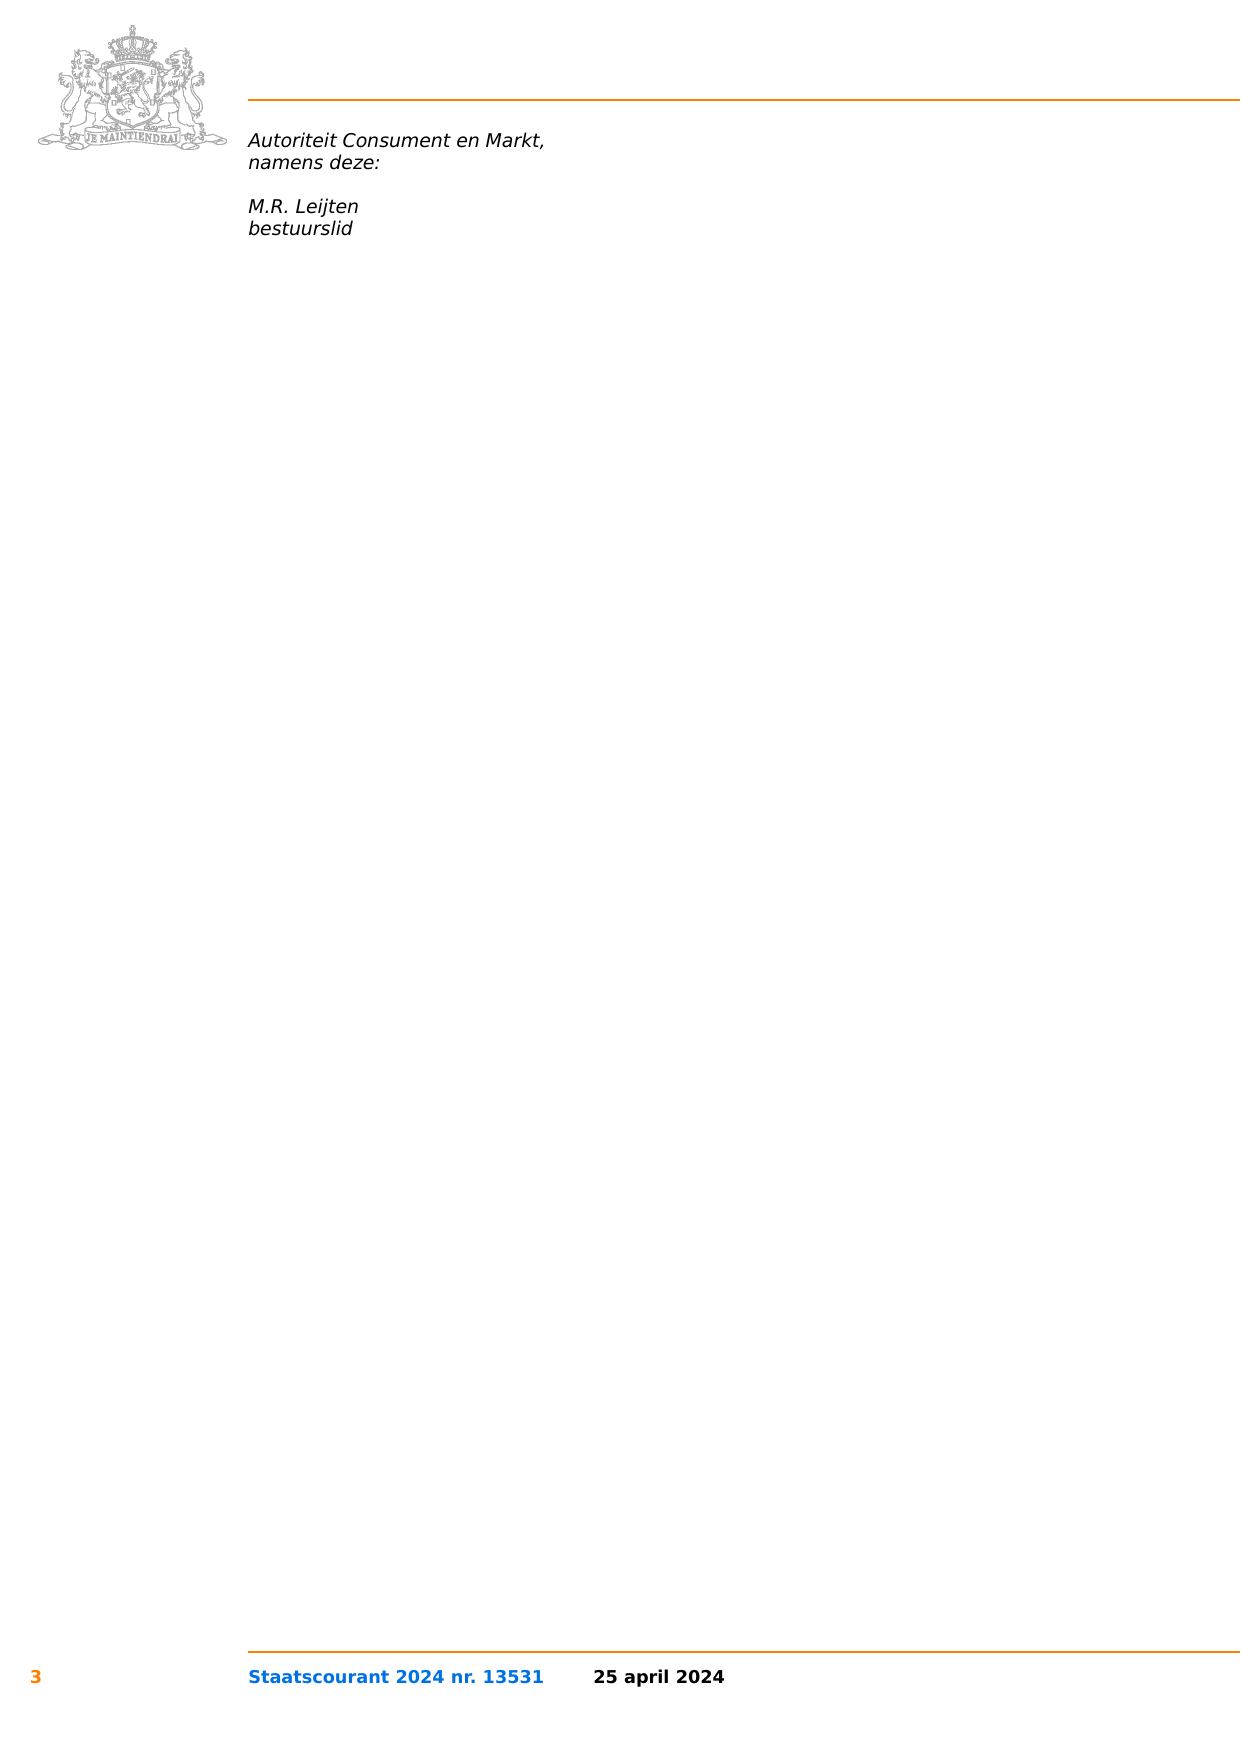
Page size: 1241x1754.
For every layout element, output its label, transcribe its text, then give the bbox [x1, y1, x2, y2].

picture [38, 25, 227, 150]
text Autoriteit Consument en Markt, namens deze: M.R. Leijten bestuurslid [248, 130, 1163, 240]
